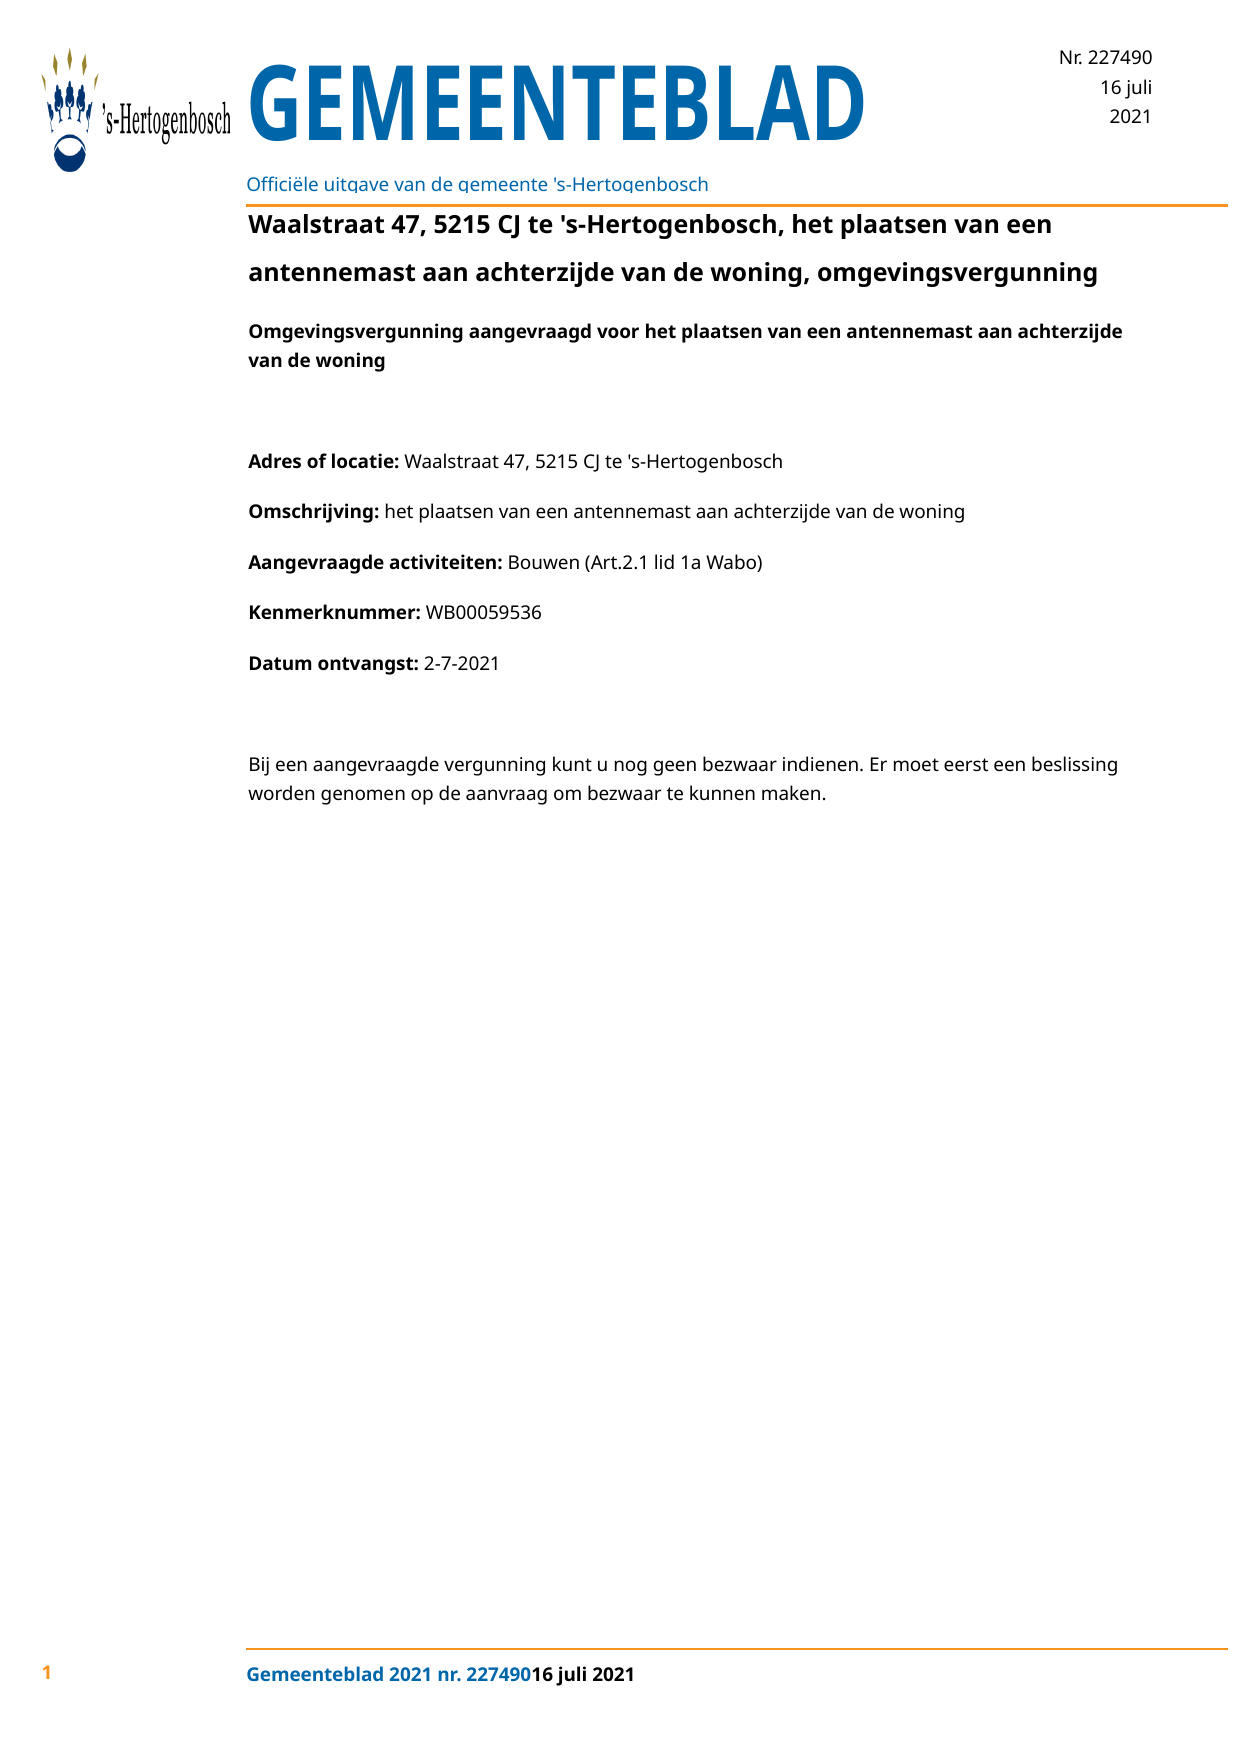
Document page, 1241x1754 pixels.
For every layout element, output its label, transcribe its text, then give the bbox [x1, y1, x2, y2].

picture [41, 47, 231, 172]
text Adres of locatie: Waalstraat 47, 5215 CJ te 's-Hertogenbosch [248, 448, 1152, 474]
text Bij een aangevraagde vergunning kunt u nog geen bezwaar indienen. Er moet eerst een beslissing worden genomen op de aanvraag om bezwaar te kunnen maken. [248, 751, 1152, 806]
text Datum ontvangst: 2-7-2021 [248, 650, 1152, 676]
text Omschrijving: het plaatsen van een antennemast aan achterzijde van de woning [248, 499, 1152, 524]
text Waalstraat 47, 5215 CJ te 's-Hertogenbosch, het plaatsen van een antennemast aan achterzijde van de woning, omgevingsvergunning [248, 207, 1152, 288]
text Aangevraagde activiteiten: Bouwen (Art.2.1 lid 1a Wabo) [248, 549, 1152, 575]
text Omgevingsvergunning aangevraagd voor het plaatsen van een antennemast aan achterzijde van de woning [248, 318, 1152, 373]
text Kenmerknummer: WB00059536 [248, 599, 1152, 625]
